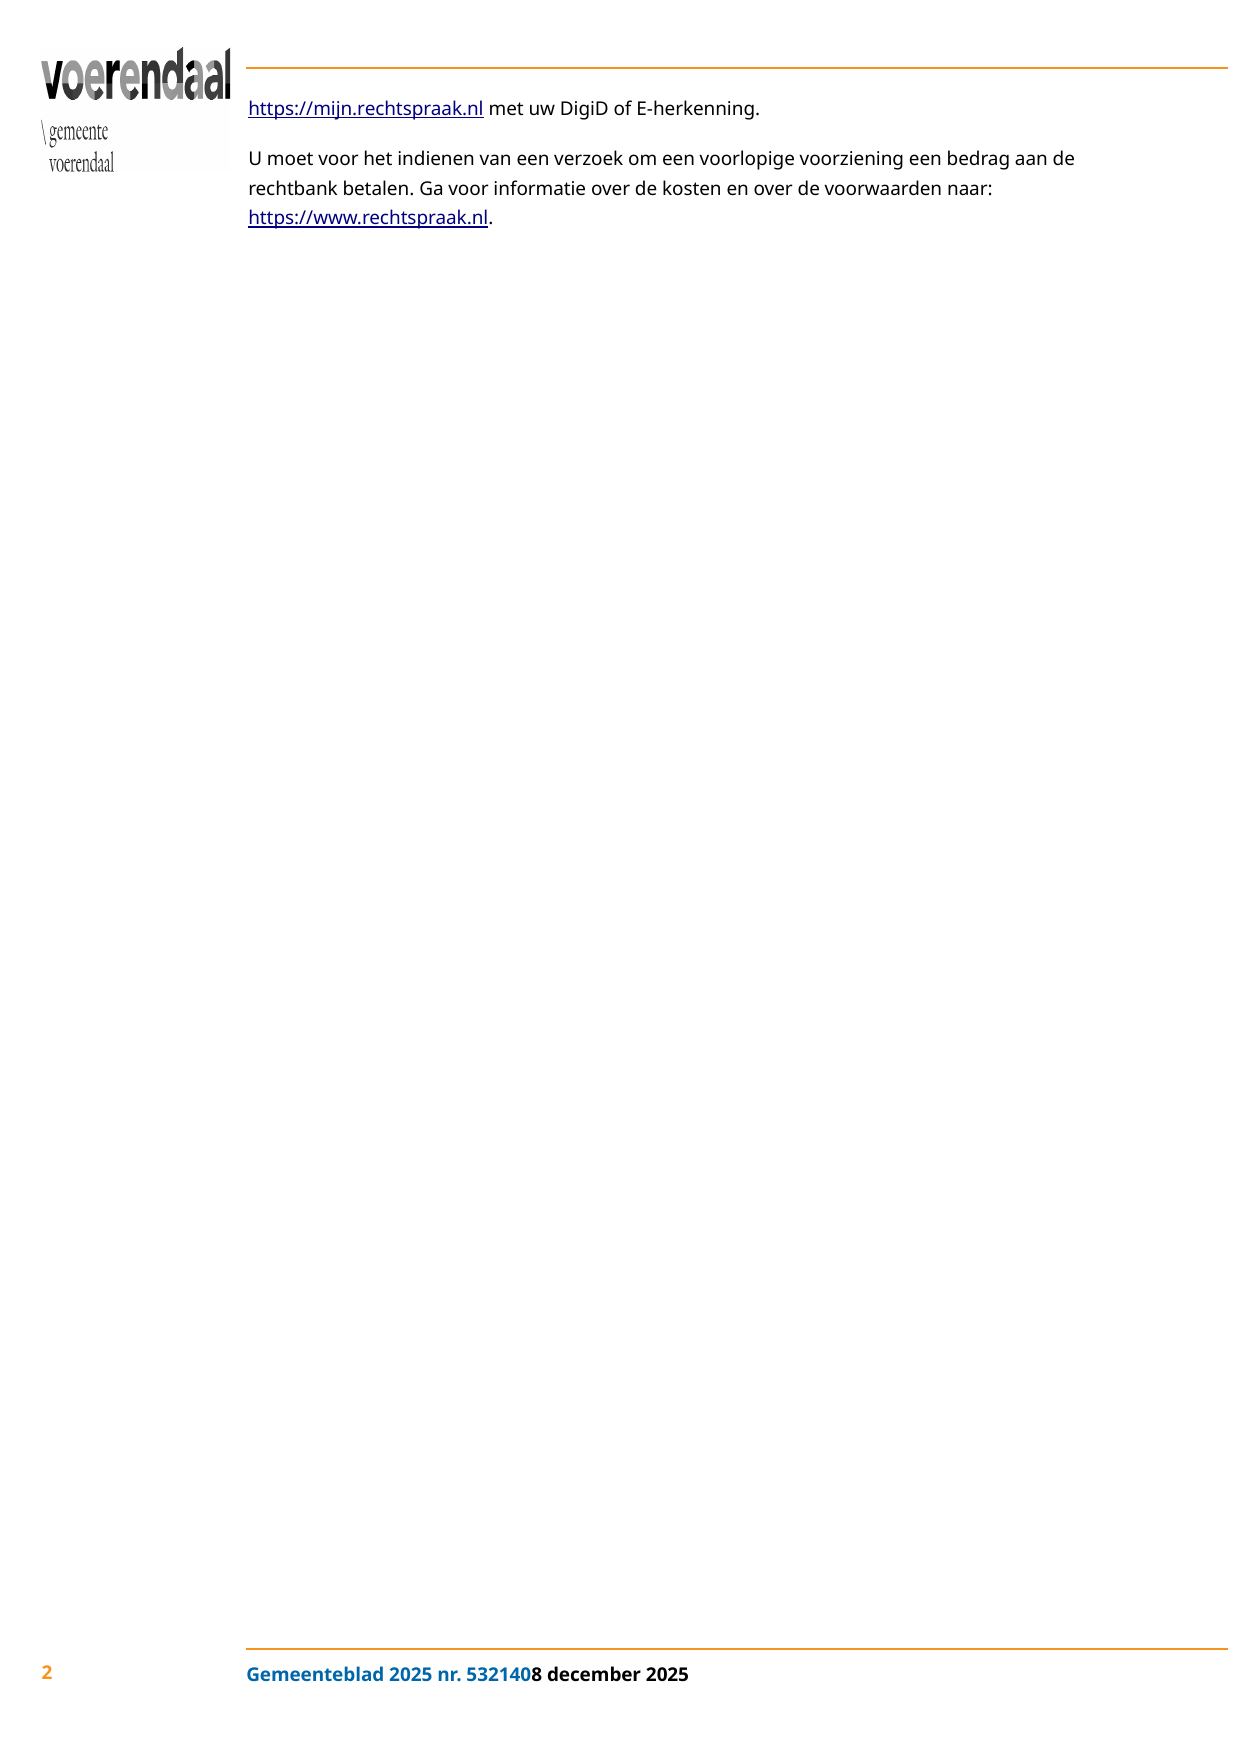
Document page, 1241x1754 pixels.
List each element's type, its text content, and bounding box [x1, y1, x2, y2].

text https://mijn.rechtspraak.nl met uw DigiD of E-herkenning. [248, 95, 1152, 121]
picture [41, 47, 231, 172]
text U moet voor het indienen van een verzoek om een voorlopige voorziening een bedrag aan de rechtbank betalen. Ga voor informatie over de kosten en over de voorwaarden naar: https://www.rechtspraak.nl. [248, 145, 1152, 230]
